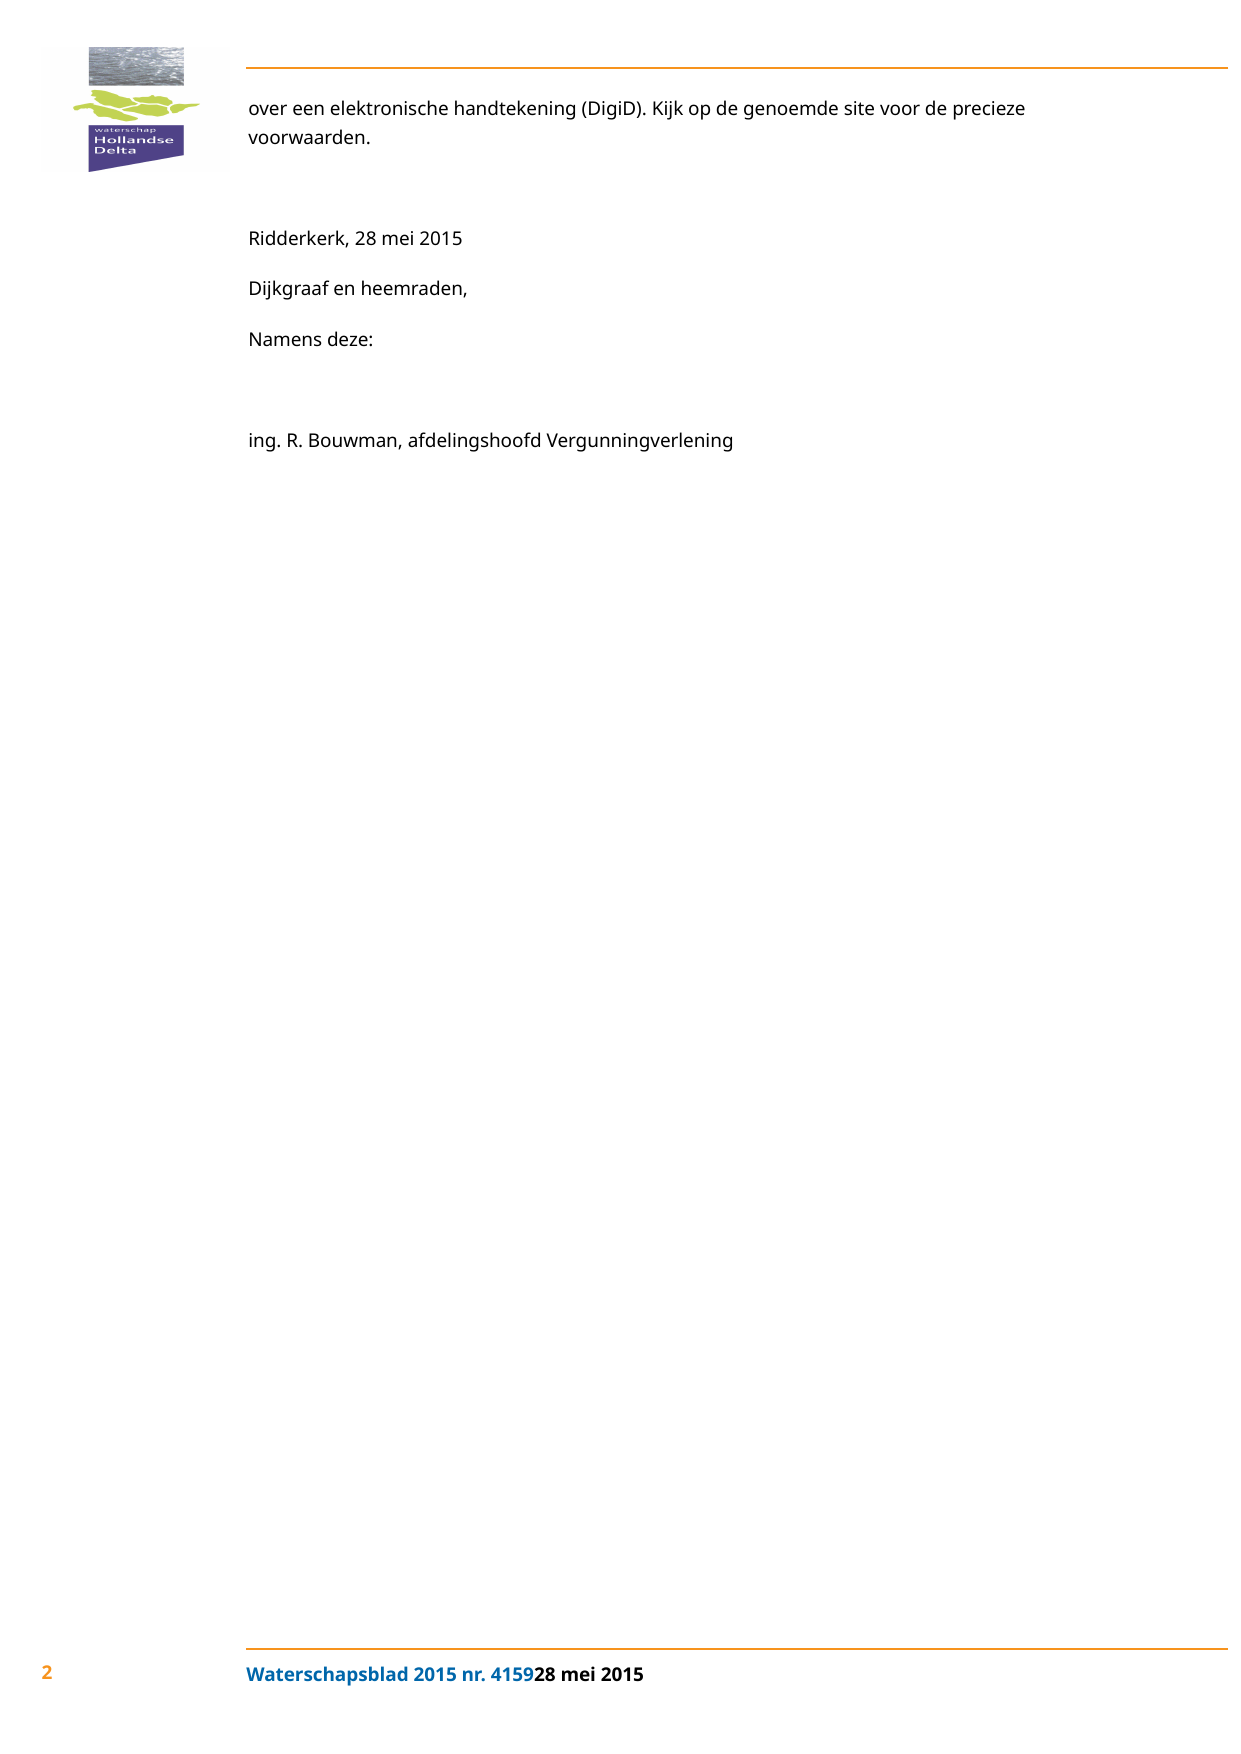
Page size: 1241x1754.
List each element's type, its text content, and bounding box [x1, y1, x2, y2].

text Namens deze: [248, 326, 1152, 352]
text Ridderkerk, 28 mei 2015 [248, 225, 1152, 251]
text ing. R. Bouwman, afdelingshoofd Vergunningverlening [248, 427, 1152, 453]
text over een elektronische handtekening (DigiD). Kijk op de genoemde site voor de precieze voorwaarden. [248, 95, 1152, 150]
picture [41, 47, 231, 172]
text Dijkgraaf en heemraden, [248, 276, 1152, 301]
